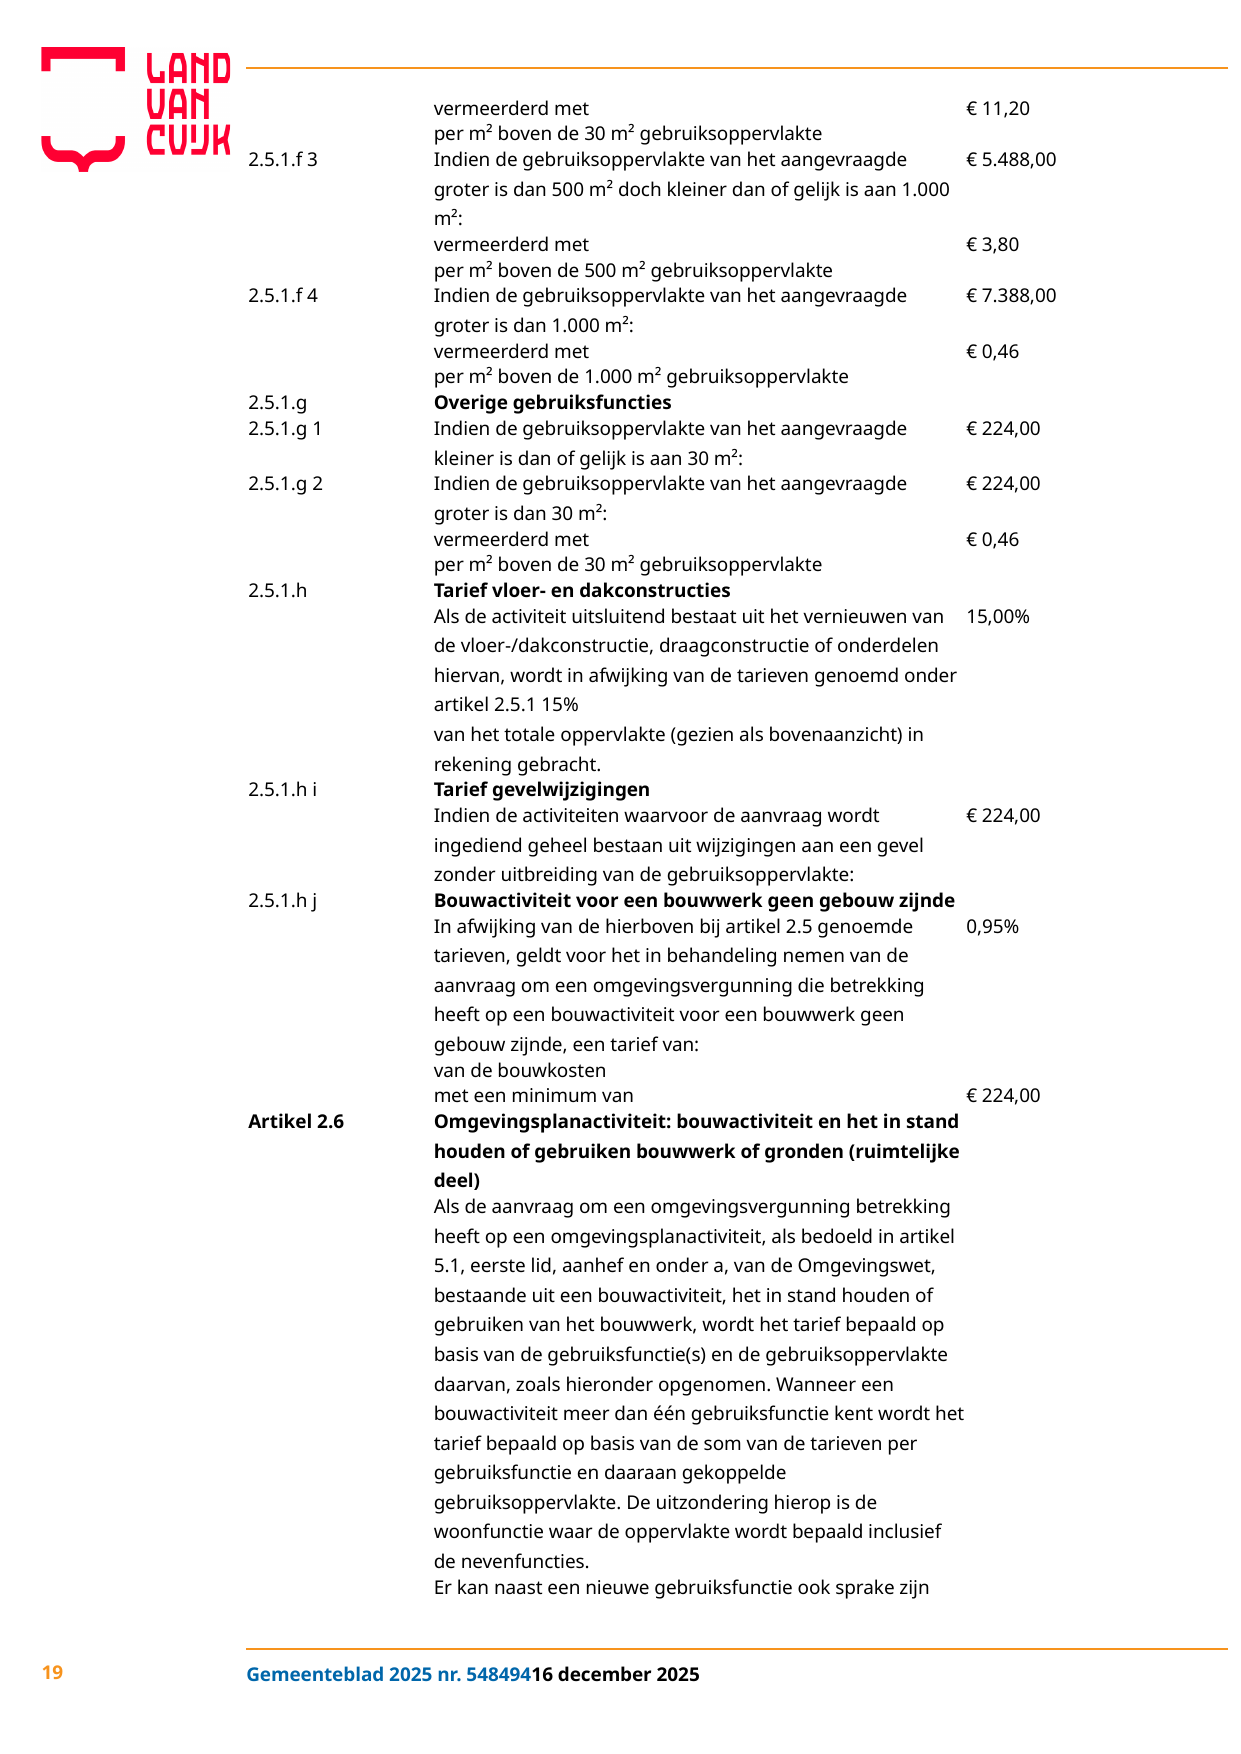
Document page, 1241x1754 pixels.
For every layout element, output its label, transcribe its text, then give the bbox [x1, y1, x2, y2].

table_cell [966, 1193, 1152, 1574]
table_cell € 224,00 [966, 1083, 1152, 1108]
table_cell € 0,46 [966, 526, 1152, 551]
table_cell van de bouwkosten [434, 1057, 966, 1083]
table_cell per m² boven de 30 m² gebruiksoppervlakte [434, 551, 966, 577]
table_cell 2.5.1.g 1 [248, 415, 433, 470]
table_cell Er kan naast een nieuwe gebruiksfunctie ook sprake zijn [434, 1574, 966, 1600]
table_cell Indien de gebruiksoppervlakte van het aangevraagde groter is dan 1.000 m²: [434, 283, 966, 338]
table_cell [966, 777, 1152, 802]
table_cell 2.5.1.h [248, 577, 433, 603]
table_cell [966, 1109, 1152, 1193]
table_cell [966, 121, 1152, 146]
table_cell per m² boven de 30 m² gebruiksoppervlakte [434, 121, 966, 146]
table_cell 2.5.1.f 3 [248, 146, 433, 231]
table_cell In afwijking van de hierboven bij artikel 2.5 genoemde tarieven, geldt voor het in behandeling nemen van de aanvraag om een omgevingsvergunning die betrekking heeft op een bouwactiviteit voor een bouwwerk geen gebouw zijnde, een tarief van: [434, 913, 966, 1057]
table_cell € 11,20 [966, 95, 1152, 121]
table_cell [248, 95, 433, 121]
table_cell [966, 887, 1152, 913]
table_cell met een minimum van [434, 1083, 966, 1108]
table_cell 2.5.1.h j [248, 887, 433, 913]
table_cell Tarief gevelwijzigingen [434, 777, 966, 802]
table_cell [966, 389, 1152, 415]
table_cell per m² boven de 1.000 m² gebruiksoppervlakte [434, 364, 966, 389]
table_cell [966, 257, 1152, 283]
table_cell € 3,80 [966, 231, 1152, 257]
table_cell Als de aanvraag om een omgevingsvergunning betrekking heeft op een omgevingsplanactiviteit, als bedoeld in artikel 5.1, eerste lid, aanhef en onder a, van de Omgevingswet, bestaande uit een bouwactiviteit, het in stand houden of gebruiken van het bouwwerk, wordt het tarief bepaald op basis van de gebruiksfunctie(s) en de gebruiksoppervlakte daarvan, zoals hieronder opgenomen. Wanneer een bouwactiviteit meer dan één gebruiksfunctie kent wordt het tarief bepaald op basis van de som van de tarieven per gebruiksfunctie en daaraan gekoppelde gebruiksoppervlakte. De uitzondering hierop is de woonfunctie waar de oppervlakte wordt bepaald inclusief de nevenfuncties. [434, 1193, 966, 1574]
table_cell € 5.488,00 [966, 146, 1152, 231]
table_cell [966, 551, 1152, 577]
table_cell Bouwactiviteit voor een bouwwerk geen gebouw zijnde [434, 887, 966, 913]
table_cell [248, 913, 433, 1057]
table_cell vermeerderd met [434, 526, 966, 551]
table_cell vermeerderd met [434, 231, 966, 257]
table_cell [248, 338, 433, 364]
table_cell Indien de gebruiksoppervlakte van het aangevraagde kleiner is dan of gelijk is aan 30 m²: [434, 415, 966, 470]
table_cell € 224,00 [966, 802, 1152, 887]
table_cell Tarief vloer- en dakconstructies [434, 577, 966, 603]
table_cell [248, 1057, 433, 1083]
table_cell [966, 364, 1152, 389]
table_cell [248, 257, 433, 283]
table_cell Indien de gebruiksoppervlakte van het aangevraagde groter is dan 30 m²: [434, 470, 966, 526]
table_cell [248, 551, 433, 577]
table_cell [248, 526, 433, 551]
table_cell Omgevingsplanactiviteit: bouwactiviteit en het in stand houden of gebruiken bouwwerk of gronden (ruimtelijke deel) [434, 1109, 966, 1193]
table_cell [966, 1057, 1152, 1083]
table_cell Overige gebruiksfuncties [434, 389, 966, 415]
table_cell Indien de gebruiksoppervlakte van het aangevraagde groter is dan 500 m² doch kleiner dan of gelijk is aan 1.000 m²: [434, 146, 966, 231]
table_cell 2.5.1.g [248, 389, 433, 415]
table_cell [248, 802, 433, 887]
table_cell 15,00% [966, 603, 1152, 777]
table_cell 2.5.1.f 4 [248, 283, 433, 338]
picture [41, 47, 231, 172]
table_cell [248, 603, 433, 777]
table_cell [248, 364, 433, 389]
table_cell € 7.388,00 [966, 283, 1152, 338]
table_cell [248, 1083, 433, 1108]
table_cell 2.5.1.g 2 [248, 470, 433, 526]
table_cell [248, 231, 433, 257]
table_cell [966, 577, 1152, 603]
table_cell vermeerderd met [434, 95, 966, 121]
table_cell 0,95% [966, 913, 1152, 1057]
table_cell per m² boven de 500 m² gebruiksoppervlakte [434, 257, 966, 283]
table_cell € 224,00 [966, 415, 1152, 470]
table_cell Artikel 2.6 [248, 1109, 433, 1193]
table_cell Indien de activiteiten waarvoor de aanvraag wordt ingediend geheel bestaan uit wijzigingen aan een gevel zonder uitbreiding van de gebruiksoppervlakte: [434, 802, 966, 887]
table_cell € 224,00 [966, 470, 1152, 526]
table_cell 2.5.1.h i [248, 777, 433, 802]
table_cell € 0,46 [966, 338, 1152, 364]
table_cell [966, 1574, 1152, 1600]
table_cell vermeerderd met [434, 338, 966, 364]
table_cell [248, 1193, 433, 1574]
table_cell [248, 1574, 433, 1600]
table_cell Als de activiteit uitsluitend bestaat uit het vernieuwen van de vloer-/dakconstructie, draagconstructie of onderdelen hiervan, wordt in afwijking van de tarieven genoemd onder artikel 2.5.1 15% van het totale oppervlakte (gezien als bovenaanzicht) in rekening gebracht. [434, 603, 966, 777]
table_cell [248, 121, 433, 146]
